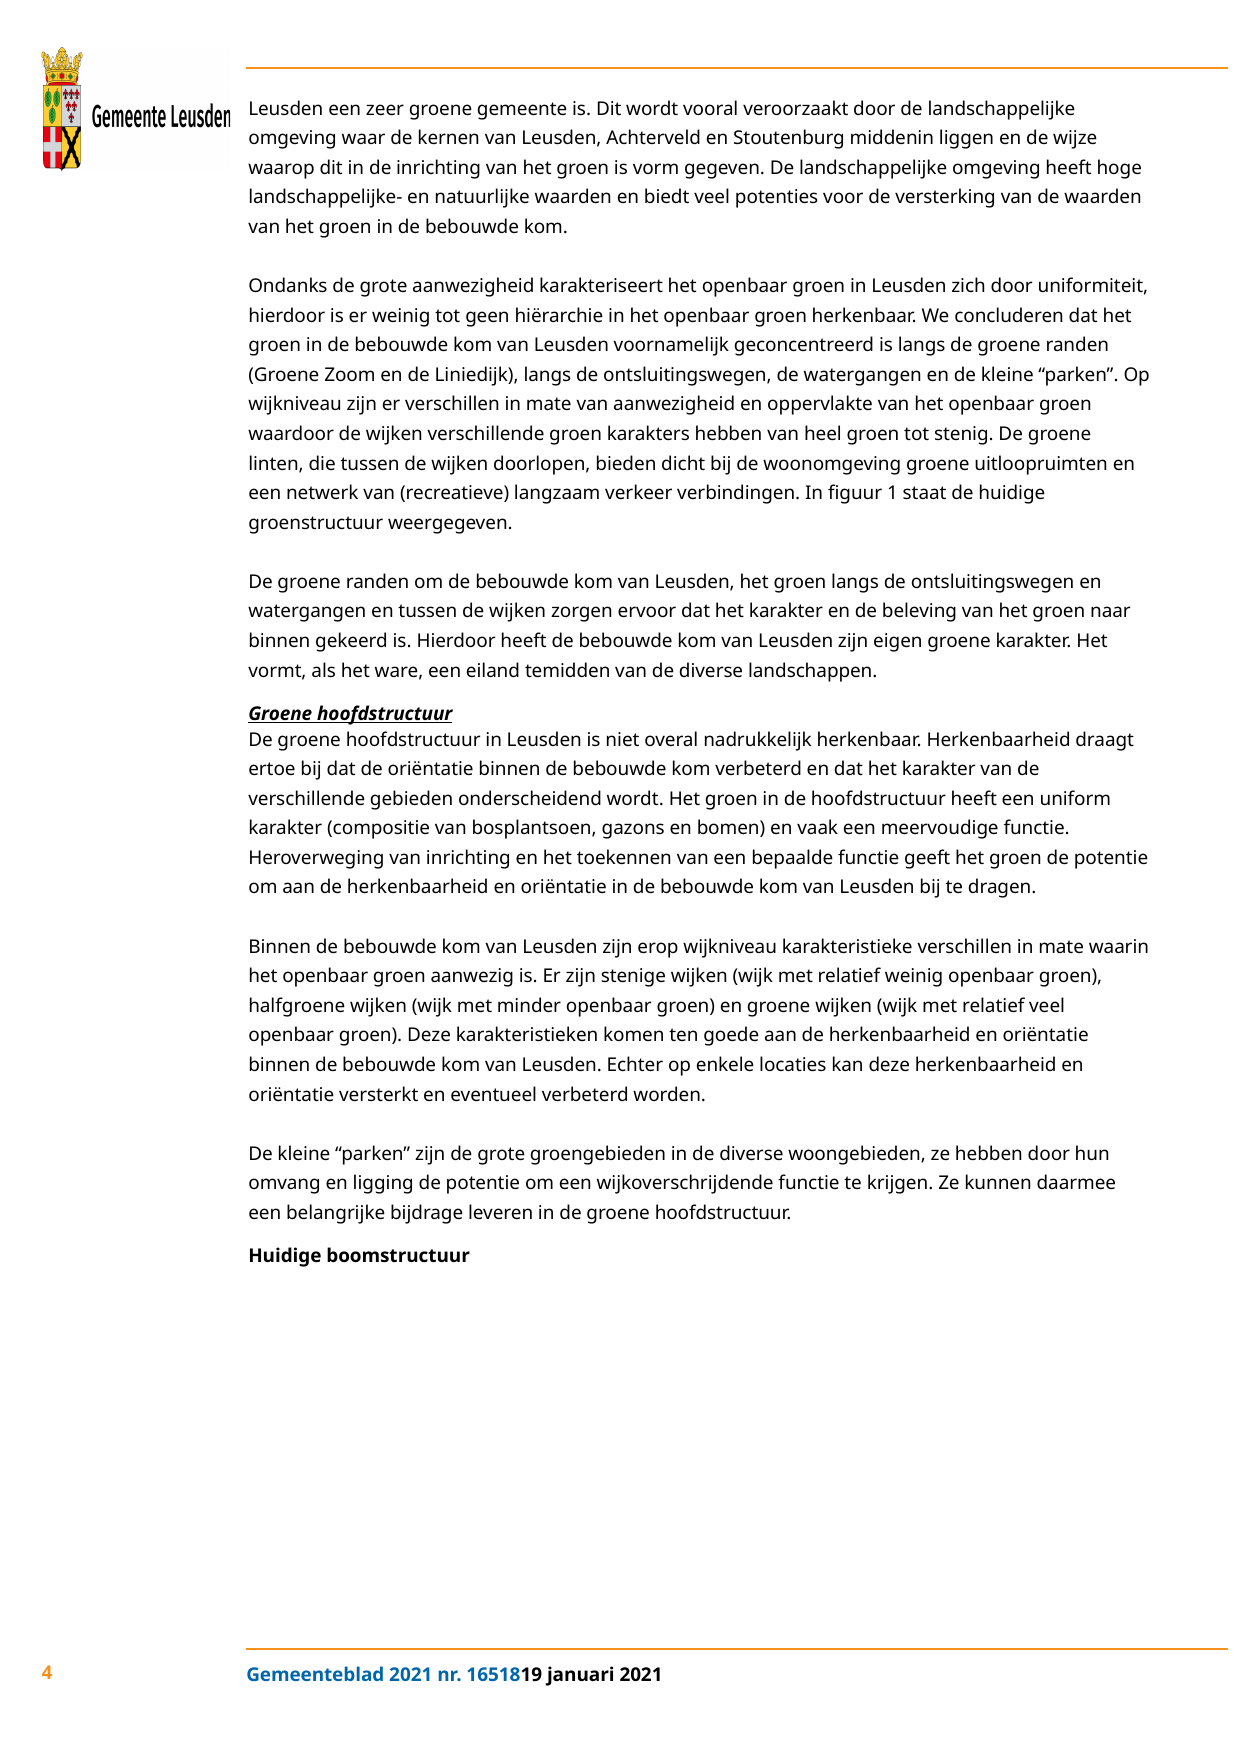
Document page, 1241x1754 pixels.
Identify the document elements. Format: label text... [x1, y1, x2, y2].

text De groene randen om de bebouwde kom van Leusden, het groen langs de ontsluitingswegen en watergangen en tussen de wijken zorgen ervoor dat het karakter en de beleving van het groen naar binnen gekeerd is. Hierdoor heeft de bebouwde kom van Leusden zijn eigen groene karakter. Het vormt, als het ware, een eiland temidden van de diverse landschappen. [248, 568, 1152, 683]
picture [41, 47, 231, 172]
text De groene hoofdstructuur in Leusden is niet overal nadrukkelijk herkenbaar. Herkenbaarheid draagt ertoe bij dat de oriëntatie binnen de bebouwde kom verbeterd en dat het karakter van de verschillende gebieden onderscheidend wordt. Het groen in de hoofdstructuur heeft een uniform karakter (compositie van bosplantsoen, gazons en bomen) en vaak een meervoudige functie. Heroverweging van inrichting en het toekennen van een bepaalde functie geeft het groen de potentie om aan de herkenbaarheid en oriëntatie in de bebouwde kom van Leusden bij te dragen. [248, 726, 1152, 899]
text Groene hoofdstructuur [248, 700, 1152, 726]
text De kleine “parken” zijn de grote groengebieden in de diverse woongebieden, ze hebben door hun omvang en ligging de potentie om een wijkoverschrijdende functie te krijgen. Ze kunnen daarmee een belangrijke bijdrage leveren in de groene hoofdstructuur. [248, 1140, 1152, 1225]
text Binnen de bebouwde kom van Leusden zijn erop wijkniveau karakteristieke verschillen in mate waarin het openbaar groen aanwezig is. Er zijn stenige wijken (wijk met relatief weinig openbaar groen), halfgroene wijken (wijk met minder openbaar groen) en groene wijken (wijk met relatief veel openbaar groen). Deze karakteristieken komen ten goede aan de herkenbaarheid en oriëntatie binnen de bebouwde kom van Leusden. Echter op enkele locaties kan deze herkenbaarheid en oriëntatie versterkt en eventueel verbeterd worden. [248, 933, 1152, 1106]
text Huidige boomstructuur [248, 1242, 1152, 1268]
text Ondanks de grote aanwezigheid karakteriseert het openbaar groen in Leusden zich door uniformiteit, hierdoor is er weinig tot geen hiërarchie in het openbaar groen herkenbaar. We concluderen dat het groen in de bebouwde kom van Leusden voornamelijk geconcentreerd is langs de groene randen (Groene Zoom en de Liniedijk), langs de ontsluitingswegen, de watergangen en de kleine “parken”. Op wijkniveau zijn er verschillen in mate van aanwezigheid en oppervlakte van het openbaar groen waardoor de wijken verschillende groen karakters hebben van heel groen tot stenig. De groene linten, die tussen de wijken doorlopen, bieden dicht bij de woonomgeving groene uitloopruimten en een netwerk van (recreatieve) langzaam verkeer verbindingen. In figuur 1 staat de huidige groenstructuur weergegeven. [248, 272, 1152, 535]
text Leusden een zeer groene gemeente is. Dit wordt vooral veroorzaakt door de landschappelijke omgeving waar de kernen van Leusden, Achterveld en Stoutenburg middenin liggen en de wijze waarop dit in de inrichting van het groen is vorm gegeven. De landschappelijke omgeving heeft hoge landschappelijke- en natuurlijke waarden en biedt veel potenties voor de versterking van de waarden van het groen in de bebouwde kom. [248, 95, 1152, 239]
